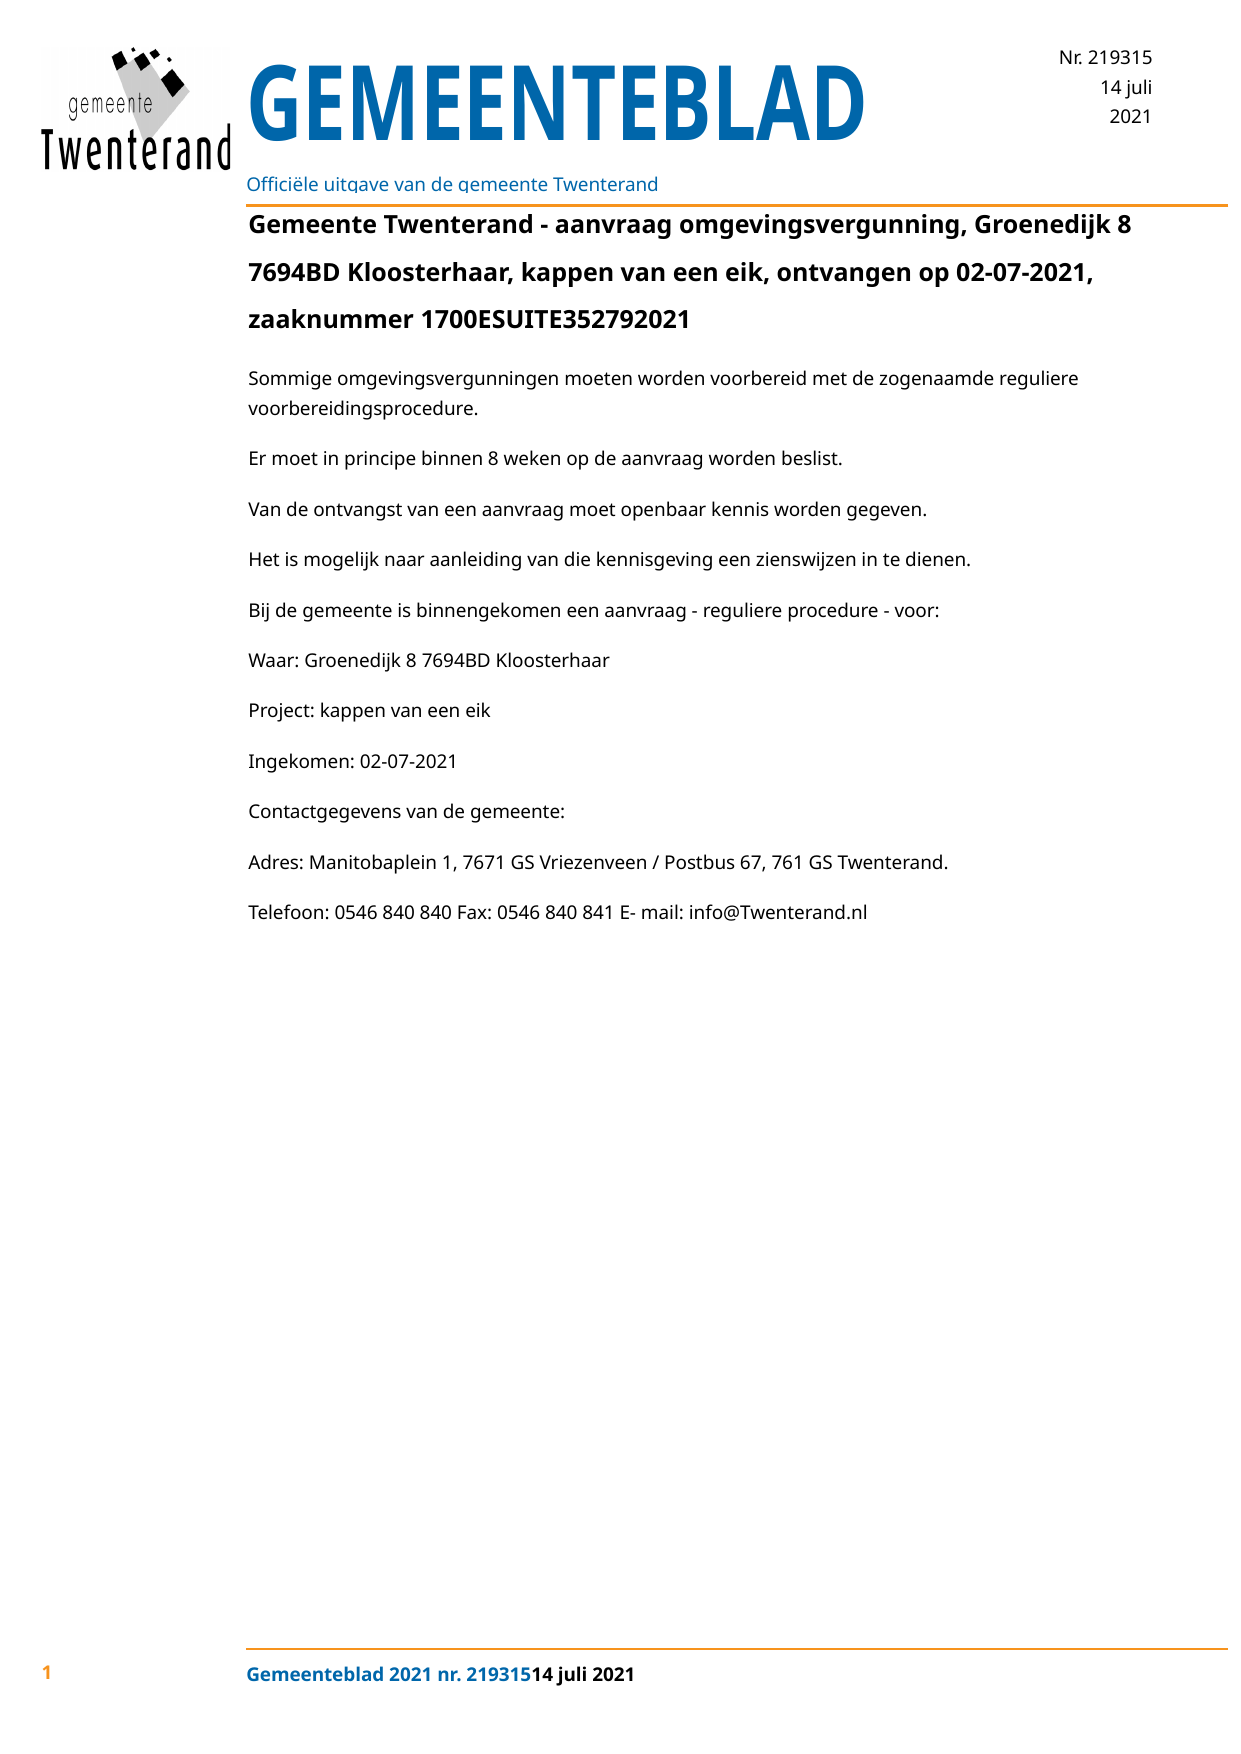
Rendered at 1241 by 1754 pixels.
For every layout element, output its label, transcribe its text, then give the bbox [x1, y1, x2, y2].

text Ingekomen: 02-07-2021 [248, 748, 1152, 774]
text Het is mogelijk naar aanleiding van die kennisgeving een zienswijzen in te dienen. [248, 546, 1152, 572]
text Project: kappen van een eik [248, 698, 1152, 723]
text Er moet in principe binnen 8 weken op de aanvraag worden beslist. [248, 446, 1152, 471]
picture [41, 47, 231, 172]
text Sommige omgevingsvergunningen moeten worden voorbereid met de zogenaamde reguliere voorbereidingsprocedure. [248, 366, 1152, 421]
text Telefoon: 0546 840 840 Fax: 0546 840 841 E- mail: info@Twenterand.nl [248, 899, 1152, 925]
text Adres: Manitobaplein 1, 7671 GS Vriezenveen / Postbus 67, 761 GS Twenterand. [248, 849, 1152, 874]
text Contactgegevens van de gemeente: [248, 798, 1152, 824]
text Van de ontvangst van een aanvraag moet openbaar kennis worden gegeven. [248, 496, 1152, 522]
text Waar: Groenedijk 8 7694BD Kloosterhaar [248, 647, 1152, 673]
text Gemeente Twenterand - aanvraag omgevingsvergunning, Groenedijk 8 7694BD Kloosterhaar, kappen van een eik, ontvangen op 02-07-2021, zaaknummer 1700ESUITE352792021 [248, 207, 1152, 336]
text Bij de gemeente is binnengekomen een aanvraag - reguliere procedure - voor: [248, 597, 1152, 622]
